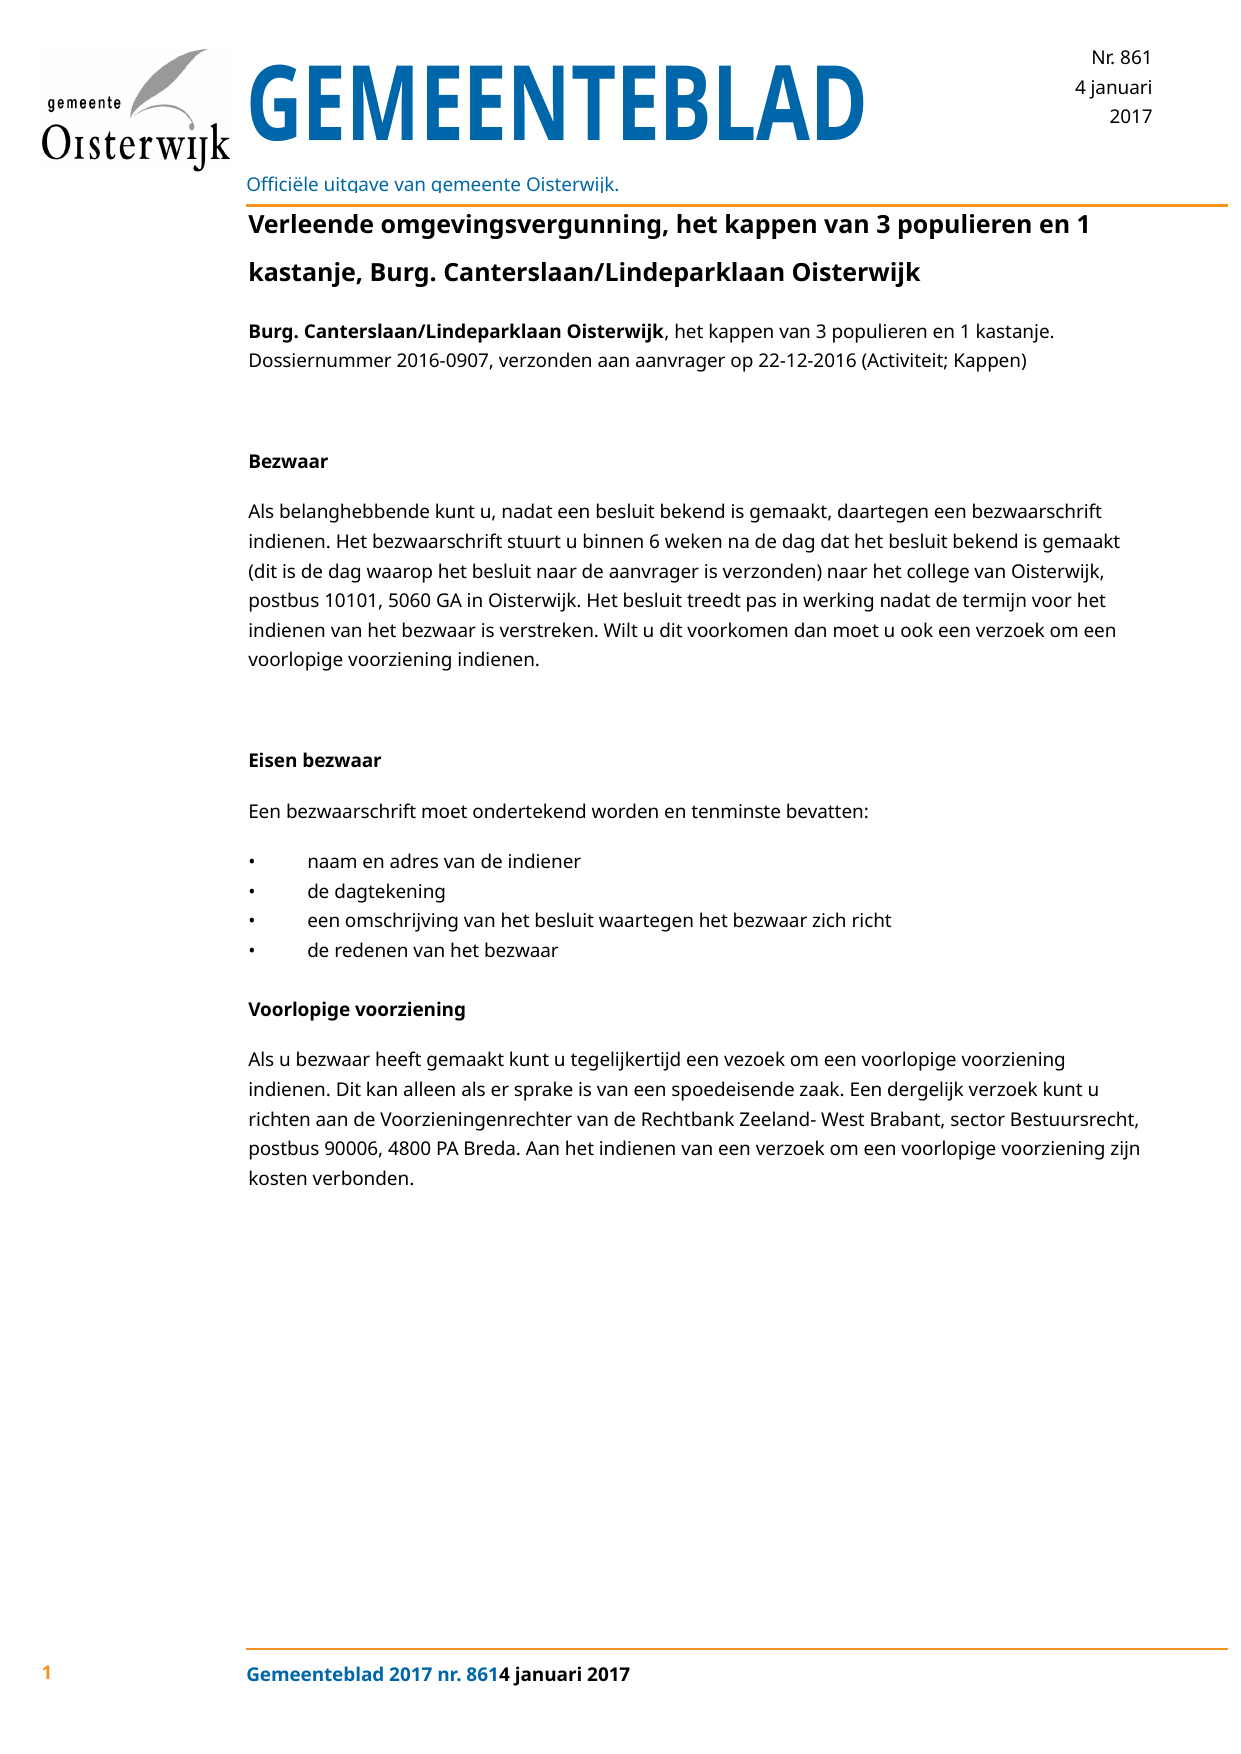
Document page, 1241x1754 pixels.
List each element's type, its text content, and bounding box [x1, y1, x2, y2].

list naam en adres van de indiener [248, 848, 1152, 874]
text Bezwaar [248, 448, 1152, 474]
text Als belanghebbende kunt u, nadat een besluit bekend is gemaakt, daartegen een bezwaarschrift indienen. Het bezwaarschrift stuurt u binnen 6 weken na de dag dat het besluit bekend is gemaakt (dit is de dag waarop het besluit naar de aanvrager is verzonden) naar het college van Oisterwijk, postbus 10101, 5060 GA in Oisterwijk. Het besluit treedt pas in werking nadat de termijn voor het indienen van het bezwaar is verstreken. Wilt u dit voorkomen dan moet u ook een verzoek om een voorlopige voorziening indienen. [248, 499, 1152, 672]
text Een bezwaarschrift moet ondertekend worden en tenminste bevatten: [248, 798, 1152, 824]
text Als u bezwaar heeft gemaakt kunt u tegelijkertijd een vezoek om een voorlopige voorziening indienen. Dit kan alleen als er sprake is van een spoedeisende zaak. Een dergelijk verzoek kunt u richten aan de Voorzieningenrechter van de Rechtbank Zeeland- West Brabant, sector Bestuursrecht, postbus 90006, 4800 PA Breda. Aan het indienen van een verzoek om een voorlopige voorziening zijn kosten verbonden. [248, 1047, 1152, 1191]
text Voorlopige voorziening [248, 996, 1152, 1022]
text Eisen bezwaar [248, 747, 1152, 773]
text Burg. Canterslaan/Lindeparklaan Oisterwijk, het kappen van 3 populieren en 1 kastanje. Dossiernummer 2016-0907, verzonden aan aanvrager op 22-12-2016 (Activiteit; Kappen) [248, 318, 1152, 373]
list de dagtekening [248, 878, 1152, 904]
list een omschrijving van het besluit waartegen het bezwaar zich richt [248, 907, 1152, 933]
text Verleende omgevingsvergunning, het kappen van 3 populieren en 1 kastanje, Burg. Canterslaan/Lindeparklaan Oisterwijk [248, 207, 1152, 288]
picture [41, 47, 231, 172]
list de redenen van het bezwaar [248, 937, 1152, 963]
